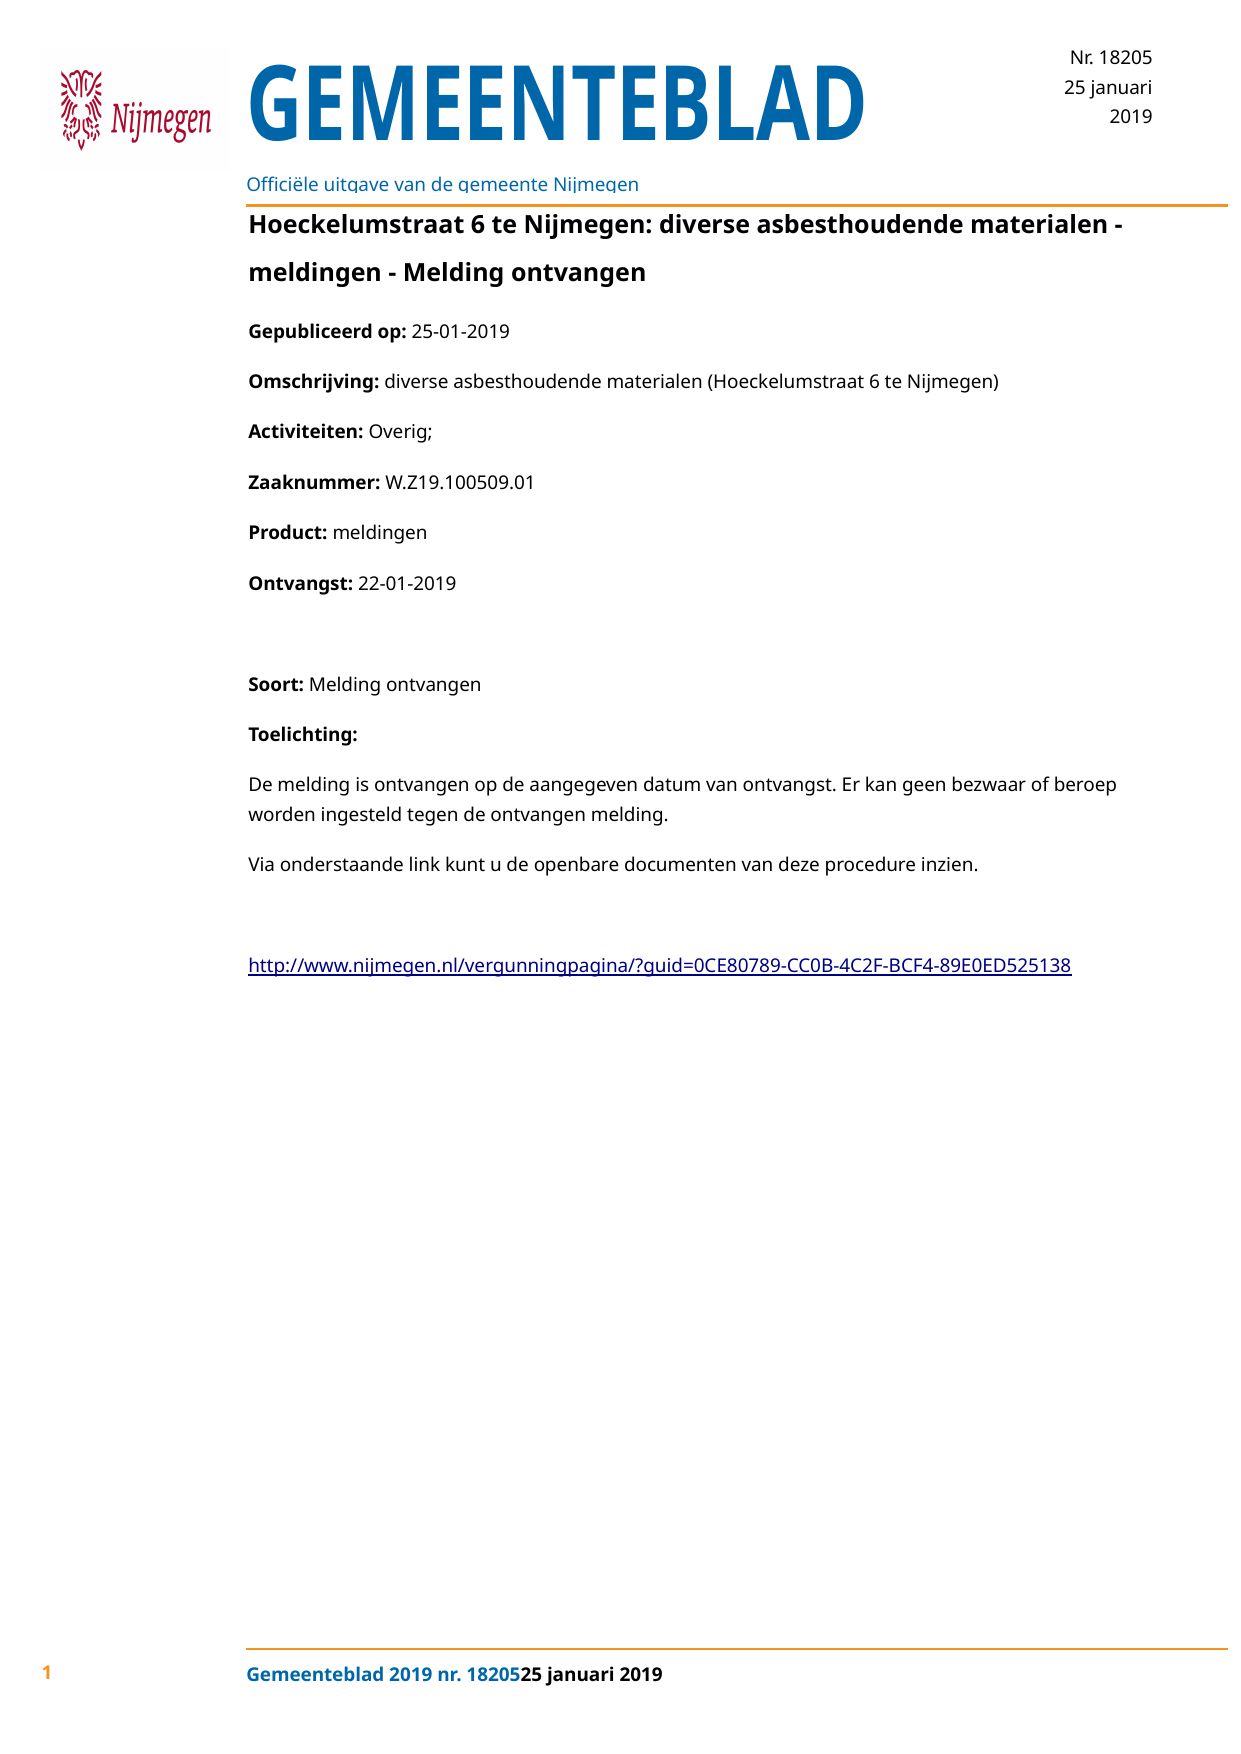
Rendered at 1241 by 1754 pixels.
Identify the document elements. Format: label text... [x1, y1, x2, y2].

text Via onderstaande link kunt u de openbare documenten van deze procedure inzien. [248, 852, 1152, 877]
text Hoeckelumstraat 6 te Nijmegen: diverse asbesthoudende materialen - meldingen - Melding ontvangen [248, 207, 1152, 288]
text De melding is ontvangen op de aangegeven datum van ontvangst. Er kan geen bezwaar of beroep worden ingesteld tegen de ontvangen melding. [248, 772, 1152, 827]
text http://www.nijmegen.nl/vergunningpagina/?guid=0CE80789-CC0B-4C2F-BCF4-89E0ED525138 [248, 952, 1152, 978]
text Product: meldingen [248, 519, 1152, 545]
text Gepubliceerd op: 25-01-2019 [248, 318, 1152, 344]
text Toelichting: [248, 721, 1152, 747]
text Ontvangst: 22-01-2019 [248, 570, 1152, 596]
text Zaaknummer: W.Z19.100509.01 [248, 469, 1152, 495]
text Omschrijving: diverse asbesthoudende materialen (Hoeckelumstraat 6 te Nijmegen) [248, 368, 1152, 394]
text Soort: Melding ontvangen [248, 671, 1152, 697]
picture [41, 47, 231, 172]
text Activiteiten: Overig; [248, 419, 1152, 444]
